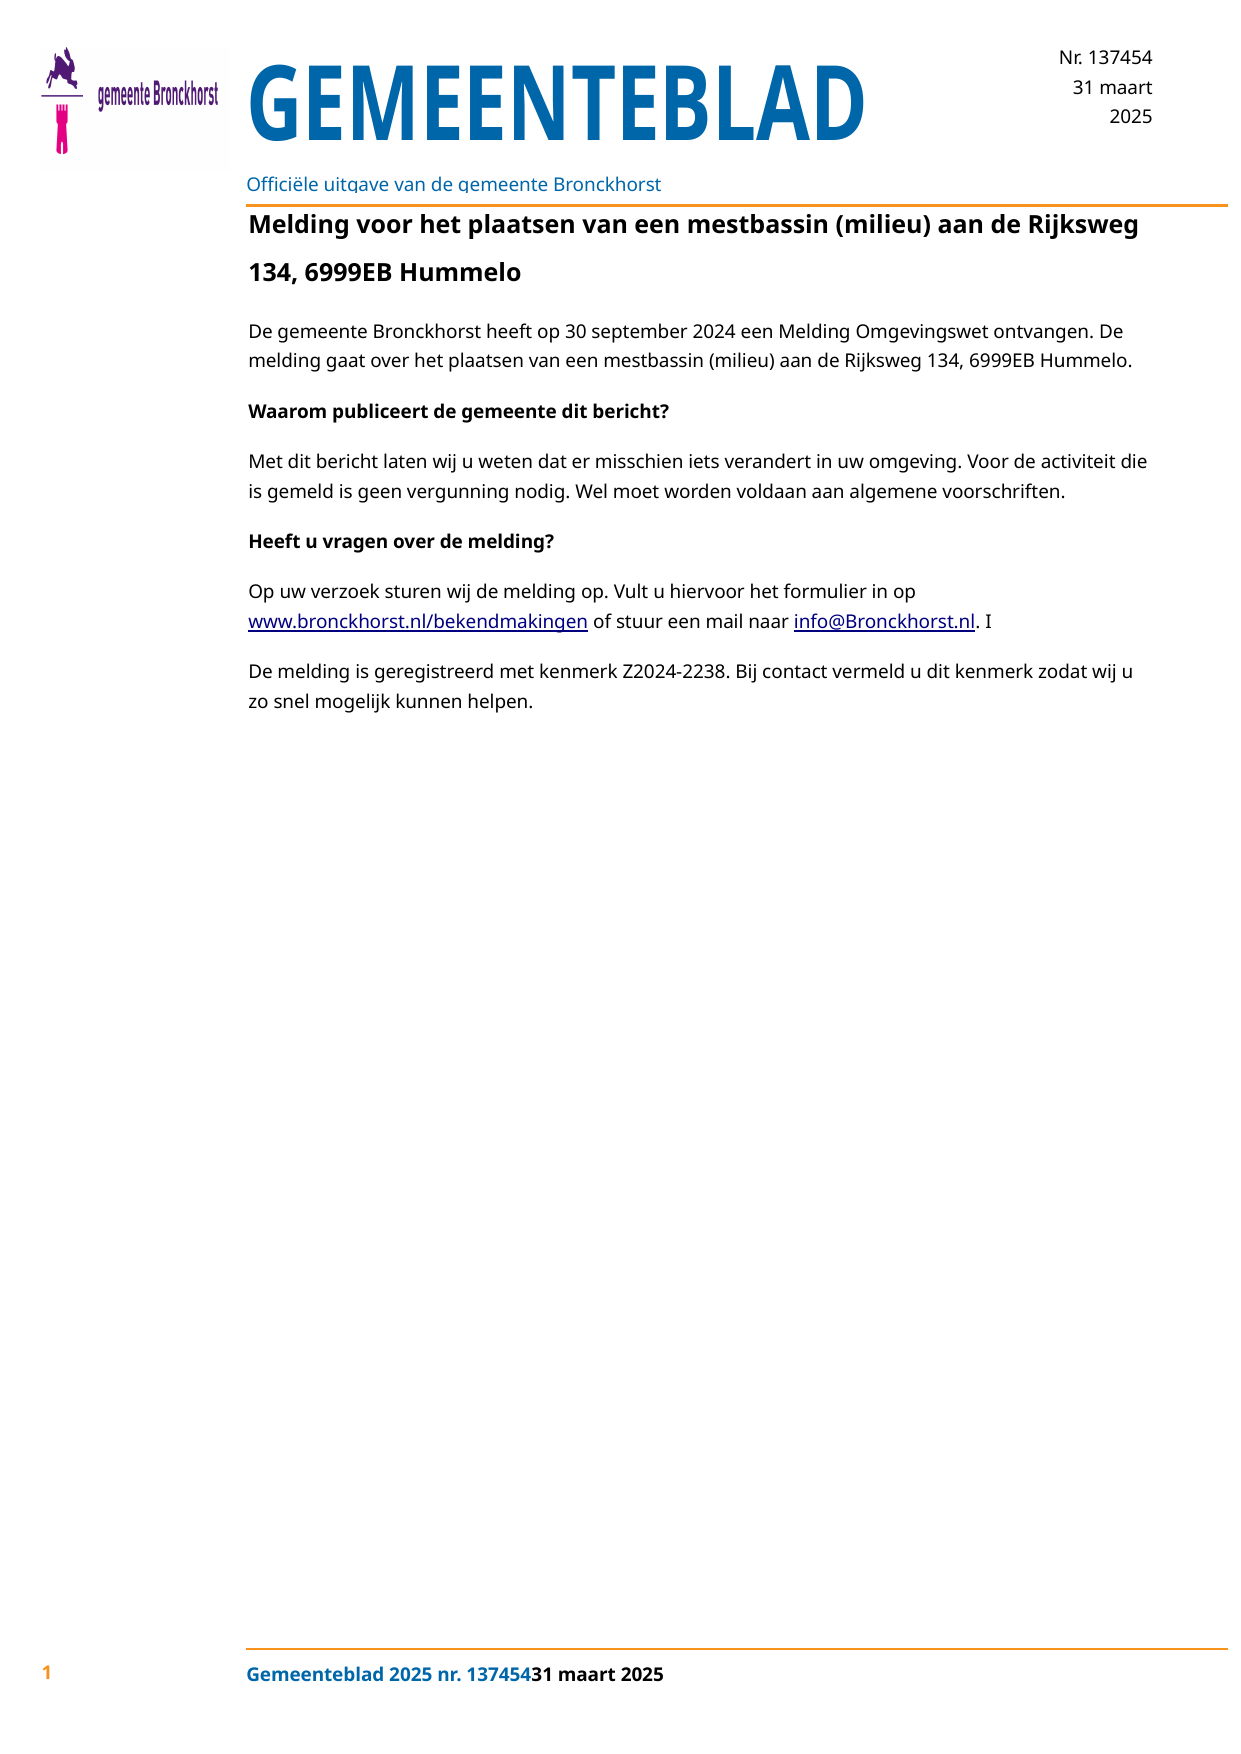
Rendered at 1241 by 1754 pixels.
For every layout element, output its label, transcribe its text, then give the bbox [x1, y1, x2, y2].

text Op uw verzoek sturen wij de melding op. Vult u hiervoor het formulier in op www.bronckhorst.nl/bekendmakingen of stuur een mail naar info@Bronckhorst.nl. I [248, 579, 1152, 634]
text De melding is geregistreerd met kenmerk Z2024-2238. Bij contact vermeld u dit kenmerk zodat wij u zo snel mogelijk kunnen helpen. [248, 659, 1152, 714]
text De gemeente Bronckhorst heeft op 30 september 2024 een Melding Omgevingswet ontvangen. De melding gaat over het plaatsen van een mestbassin (milieu) aan de Rijksweg 134, 6999EB Hummelo. [248, 318, 1152, 373]
picture [41, 47, 231, 172]
text Waarom publiceert de gemeente dit bericht? [248, 398, 1152, 424]
text Melding voor het plaatsen van een mestbassin (milieu) aan de Rijksweg 134, 6999EB Hummelo [248, 207, 1152, 288]
text Met dit bericht laten wij u weten dat er misschien iets verandert in uw omgeving. Voor de activiteit die is gemeld is geen vergunning nodig. Wel moet worden voldaan aan algemene voorschriften. [248, 448, 1152, 504]
text Heeft u vragen over de melding? [248, 528, 1152, 554]
